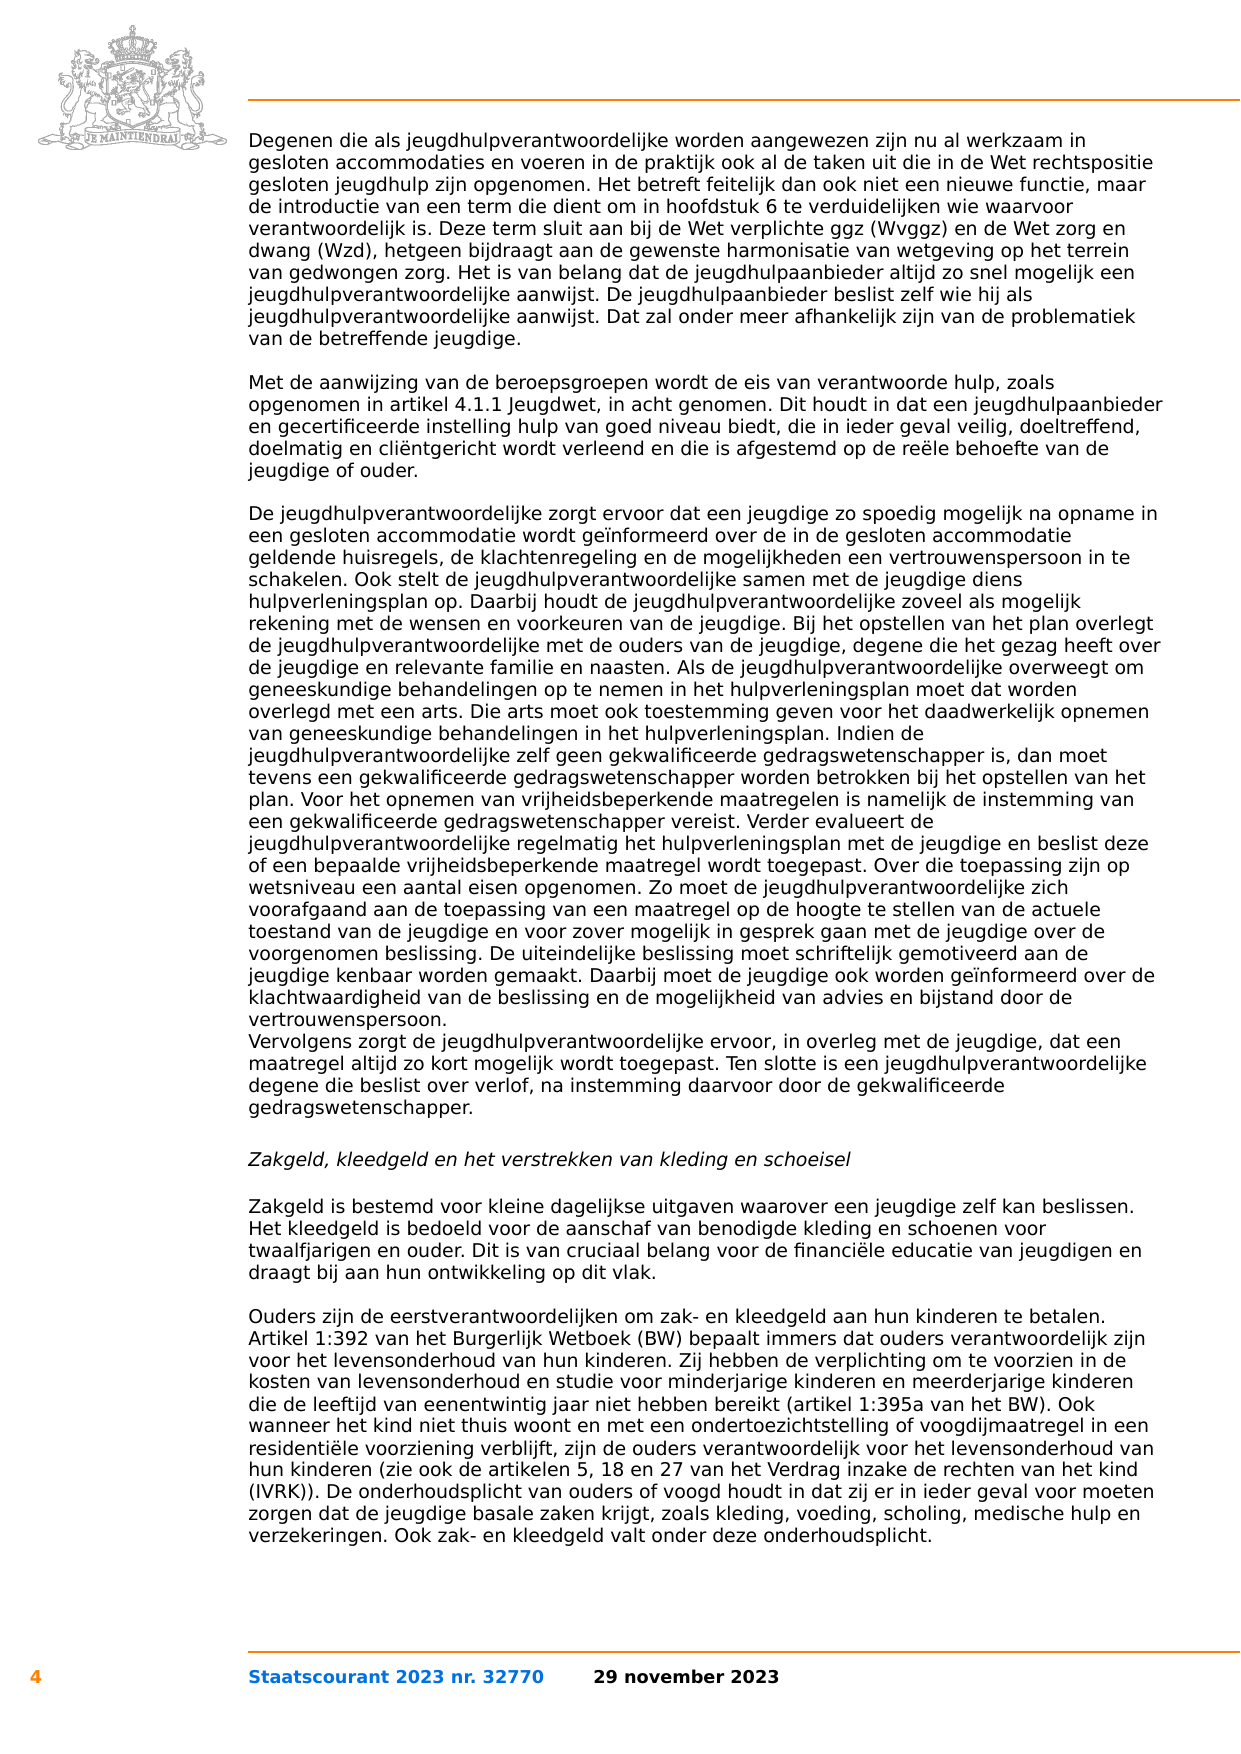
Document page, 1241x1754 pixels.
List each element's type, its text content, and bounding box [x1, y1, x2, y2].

text Met de aanwijzing van de beroepsgroepen wordt de eis van verantwoorde hulp, zoals opgenomen in artikel 4.1.1 Jeugdwet, in acht genomen. Dit houdt in dat een jeugdhulpaanbieder en gecertificeerde instelling hulp van goed niveau biedt, die in ieder geval veilig, doeltreffend, doelmatig en cliëntgericht wordt verleend en die is afgestemd op de reële behoefte van de jeugdige of ouder. [248, 372, 1163, 481]
picture [38, 25, 227, 150]
text Degenen die als jeugdhulpverantwoordelijke worden aangewezen zijn nu al werkzaam in gesloten accommodaties en voeren in de praktijk ook al de taken uit die in de Wet rechtspositie gesloten jeugdhulp zijn opgenomen. Het betreft feitelijk dan ook niet een nieuwe functie, maar de introductie van een term die dient om in hoofdstuk 6 te verduidelijken wie waarvoor verantwoordelijk is. Deze term sluit aan bij de Wet verplichte ggz (Wvggz) en de Wet zorg en dwang (Wzd), hetgeen bijdraagt aan de gewenste harmonisatie van wetgeving op het terrein van gedwongen zorg. Het is van belang dat de jeugdhulpaanbieder altijd zo snel mogelijk een jeugdhulpverantwoordelijke aanwijst. De jeugdhulpaanbieder beslist zelf wie hij als jeugdhulpverantwoordelijke aanwijst. Dat zal onder meer afhankelijk zijn van de problematiek van de betreffende jeugdige. [248, 130, 1163, 350]
text De jeugdhulpverantwoordelijke zorgt ervoor dat een jeugdige zo spoedig mogelijk na opname in een gesloten accommodatie wordt geïnformeerd over de in de gesloten accommodatie geldende huisregels, de klachtenregeling en de mogelijkheden een vertrouwenspersoon in te schakelen. Ook stelt de jeugdhulpverantwoordelijke samen met de jeugdige diens hulpverleningsplan op. Daarbij houdt de jeugdhulpverantwoordelijke zoveel als mogelijk rekening met de wensen en voorkeuren van de jeugdige. Bij het opstellen van het plan overlegt de jeugdhulpverantwoordelijke met de ouders van de jeugdige, degene die het gezag heeft over de jeugdige en relevante familie en naasten. Als de jeugdhulpverantwoordelijke overweegt om geneeskundige behandelingen op te nemen in het hulpverleningsplan moet dat worden overlegd met een arts. Die arts moet ook toestemming geven voor het daadwerkelijk opnemen van geneeskundige behandelingen in het hulpverleningsplan. Indien de jeugdhulpverantwoordelijke zelf geen gekwalificeerde gedragswetenschapper is, dan moet tevens een gekwalificeerde gedragswetenschapper worden betrokken bij het opstellen van het plan. Voor het opnemen van vrijheidsbeperkende maatregelen is namelijk de instemming van een gekwalificeerde gedragswetenschapper vereist. Verder evalueert de jeugdhulpverantwoordelijke regelmatig het hulpverleningsplan met de jeugdige en beslist deze of een bepaalde vrijheidsbeperkende maatregel wordt toegepast. Over die toepassing zijn op wetsniveau een aantal eisen opgenomen. Zo moet de jeugdhulpverantwoordelijke zich voorafgaand aan de toepassing van een maatregel op de hoogte te stellen van de actuele toestand van de jeugdige en voor zover mogelijk in gesprek gaan met de jeugdige over de voorgenomen beslissing. De uiteindelijke beslissing moet schriftelijk gemotiveerd aan de jeugdige kenbaar worden gemaakt. Daarbij moet de jeugdige ook worden geïnformeerd over de klachtwaardigheid van de beslissing en de mogelijkheid van advies en bijstand door de vertrouwenspersoon. [248, 503, 1163, 1031]
text Ouders zijn de eerstverantwoordelijken om zak- en kleedgeld aan hun kinderen te betalen. Artikel 1:392 van het Burgerlijk Wetboek (BW) bepaalt immers dat ouders verantwoordelijk zijn voor het levensonderhoud van hun kinderen. Zij hebben de verplichting om te voorzien in de kosten van levensonderhoud en studie voor minderjarige kinderen en meerderjarige kinderen die de leeftijd van eenentwintig jaar niet hebben bereikt (artikel 1:395a van het BW). Ook wanneer het kind niet thuis woont en met een ondertoezichtstelling of voogdijmaatregel in een residentiële voorziening verblijft, zijn de ouders verantwoordelijk voor het levensonderhoud van hun kinderen (zie ook de artikelen 5, 18 en 27 van het Verdrag inzake de rechten van het kind (IVRK)). De onderhoudsplicht van ouders of voogd houdt in dat zij er in ieder geval voor moeten zorgen dat de jeugdige basale zaken krijgt, zoals kleding, voeding, scholing, medische hulp en verzekeringen. Ook zak- en kleedgeld valt onder deze onderhoudsplicht. [248, 1306, 1163, 1547]
text Zakgeld is bestemd voor kleine dagelijkse uitgaven waarover een jeugdige zelf kan beslissen. Het kleedgeld is bedoeld voor de aanschaf van benodigde kleding en schoenen voor twaalfjarigen en ouder. Dit is van cruciaal belang voor de financiële educatie van jeugdigen en draagt bij aan hun ontwikkeling op dit vlak. [248, 1196, 1163, 1284]
text Vervolgens zorgt de jeugdhulpverantwoordelijke ervoor, in overleg met de jeugdige, dat een maatregel altijd zo kort mogelijk wordt toegepast. Ten slotte is een jeugdhulpverantwoordelijke degene die beslist over verlof, na instemming daarvoor door de gekwalificeerde gedragswetenschapper. [248, 1031, 1163, 1119]
subtitle Zakgeld, kleedgeld en het verstrekken van kleding en schoeisel [248, 1149, 1163, 1171]
